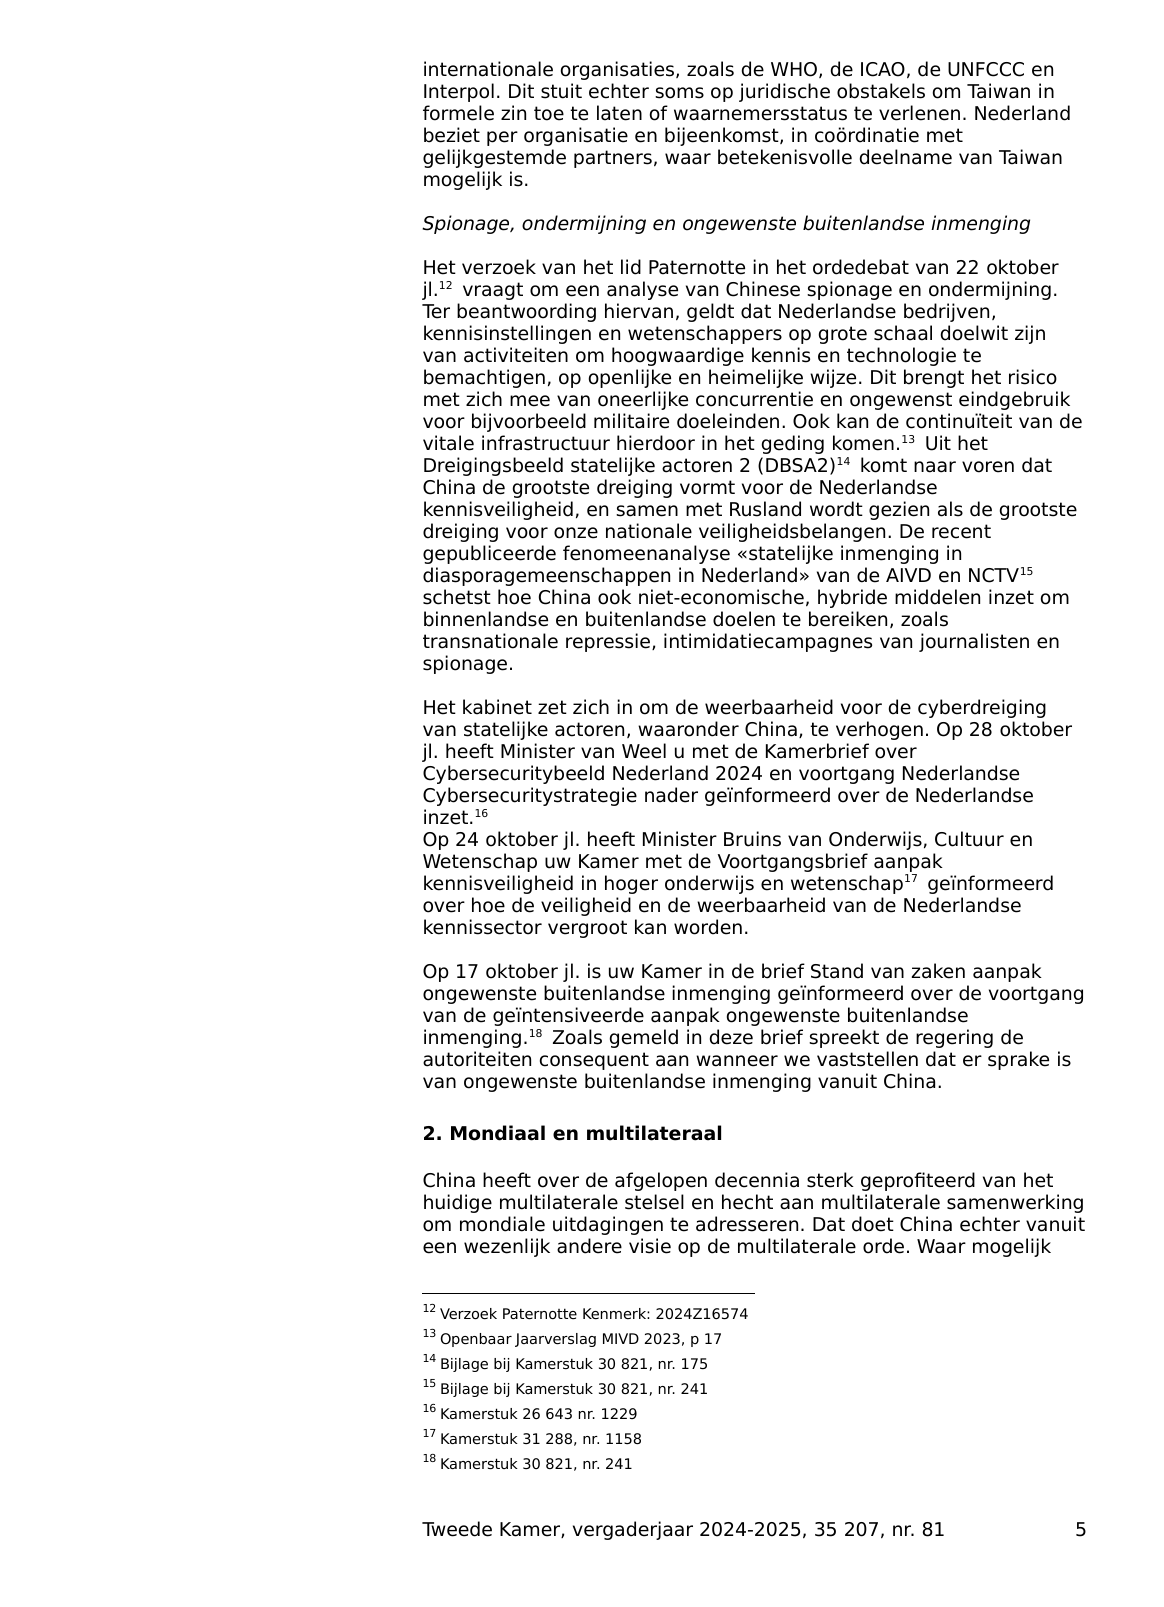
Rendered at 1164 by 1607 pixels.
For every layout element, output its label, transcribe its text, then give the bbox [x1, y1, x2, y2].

text Op 24 oktober jl. heeft Minister Bruins van Onderwijs, Cultuur en Wetenschap uw Kamer met de Voortgangsbrief aanpak kennisveiligheid in hoger onderwijs en wetenschap geïnformeerd over hoe de veiligheid en de weerbaarheid van de Nederlandse kennissector vergroot kan worden. [422, 829, 1087, 939]
subtitle 2. Mondiaal en multilateraal [422, 1123, 1087, 1145]
text Het verzoek van het lid Paternotte in het ordedebat van 22 oktober jl. vraagt om een analyse van Chinese spionage en ondermijning. Ter beantwoording hiervan, geldt dat Nederlandse bedrijven, kennisinstellingen en wetenschappers op grote schaal doelwit zijn van activiteiten om hoogwaardige kennis en technologie te bemachtigen, op openlijke en heimelijke wijze. Dit brengt het risico met zich mee van oneerlijke concurrentie en ongewenst eindgebruik voor bijvoorbeeld militaire doeleinden. Ook kan de continuïteit van de vitale infrastructuur hierdoor in het geding komen. Uit het Dreigingsbeeld statelijke actoren 2 (DBSA2) komt naar voren dat China de grootste dreiging vormt voor de Nederlandse kennisveiligheid, en samen met Rusland wordt gezien als de grootste dreiging voor onze nationale veiligheidsbelangen. De recent gepubliceerde fenomeenanalyse «statelijke inmenging in diasporagemeenschappen in Nederland» van de AIVD en NCTV schetst hoe China ook niet-economische, hybride middelen inzet om binnenlandse en buitenlandse doelen te bereiken, zoals transnationale repressie, intimidatiecampagnes van journalisten en spionage. [422, 257, 1087, 675]
text China heeft over de afgelopen decennia sterk geprofiteerd van het huidige multilaterale stelsel en hecht aan multilaterale samenwerking om mondiale uitdagingen te adresseren. Dat doet China echter vanuit een wezenlijk andere visie op de multilaterale orde. Waar mogelijk [422, 1170, 1087, 1258]
text internationale organisaties, zoals de WHO, de ICAO, de UNFCCC en Interpol. Dit stuit echter soms op juridische obstakels om Taiwan in formele zin toe te laten of waarnemersstatus te verlenen. Nederland beziet per organisatie en bijeenkomst, in coördinatie met gelijkgestemde partners, waar betekenisvolle deelname van Taiwan mogelijk is. [422, 59, 1087, 191]
text Kamerstuk 31 288, nr. 1158 [422, 1427, 1087, 1449]
text Kamerstuk 26 643 nr. 1229 [422, 1402, 1087, 1424]
text Kamerstuk 30 821, nr. 241 [422, 1452, 1087, 1474]
text Bijlage bij Kamerstuk 30 821, nr. 241 [422, 1377, 1087, 1399]
text Openbaar Jaarverslag MIVD 2023, p 17 [422, 1327, 1087, 1349]
text Verzoek Paternotte Kenmerk: 2024Z16574 [422, 1302, 1087, 1324]
text Op 17 oktober jl. is uw Kamer in de brief Stand van zaken aanpak ongewenste buitenlandse inmenging geïnformeerd over de voortgang van de geïntensiveerde aanpak ongewenste buitenlandse inmenging. Zoals gemeld in deze brief spreekt de regering de autoriteiten consequent aan wanneer we vaststellen dat er sprake is van ongewenste buitenlandse inmenging vanuit China. [422, 961, 1087, 1093]
text Bijlage bij Kamerstuk 30 821, nr. 175 [422, 1352, 1087, 1374]
subtitle Spionage, ondermijning en ongewenste buitenlandse inmenging [422, 213, 1087, 235]
text Het kabinet zet zich in om de weerbaarheid voor de cyberdreiging van statelijke actoren, waaronder China, te verhogen. Op 28 oktober jl. heeft Minister van Weel u met de Kamerbrief over Cybersecuritybeeld Nederland 2024 en voortgang Nederlandse Cybersecuritystrategie nader geïnformeerd over de Nederlandse inzet. [422, 697, 1087, 829]
